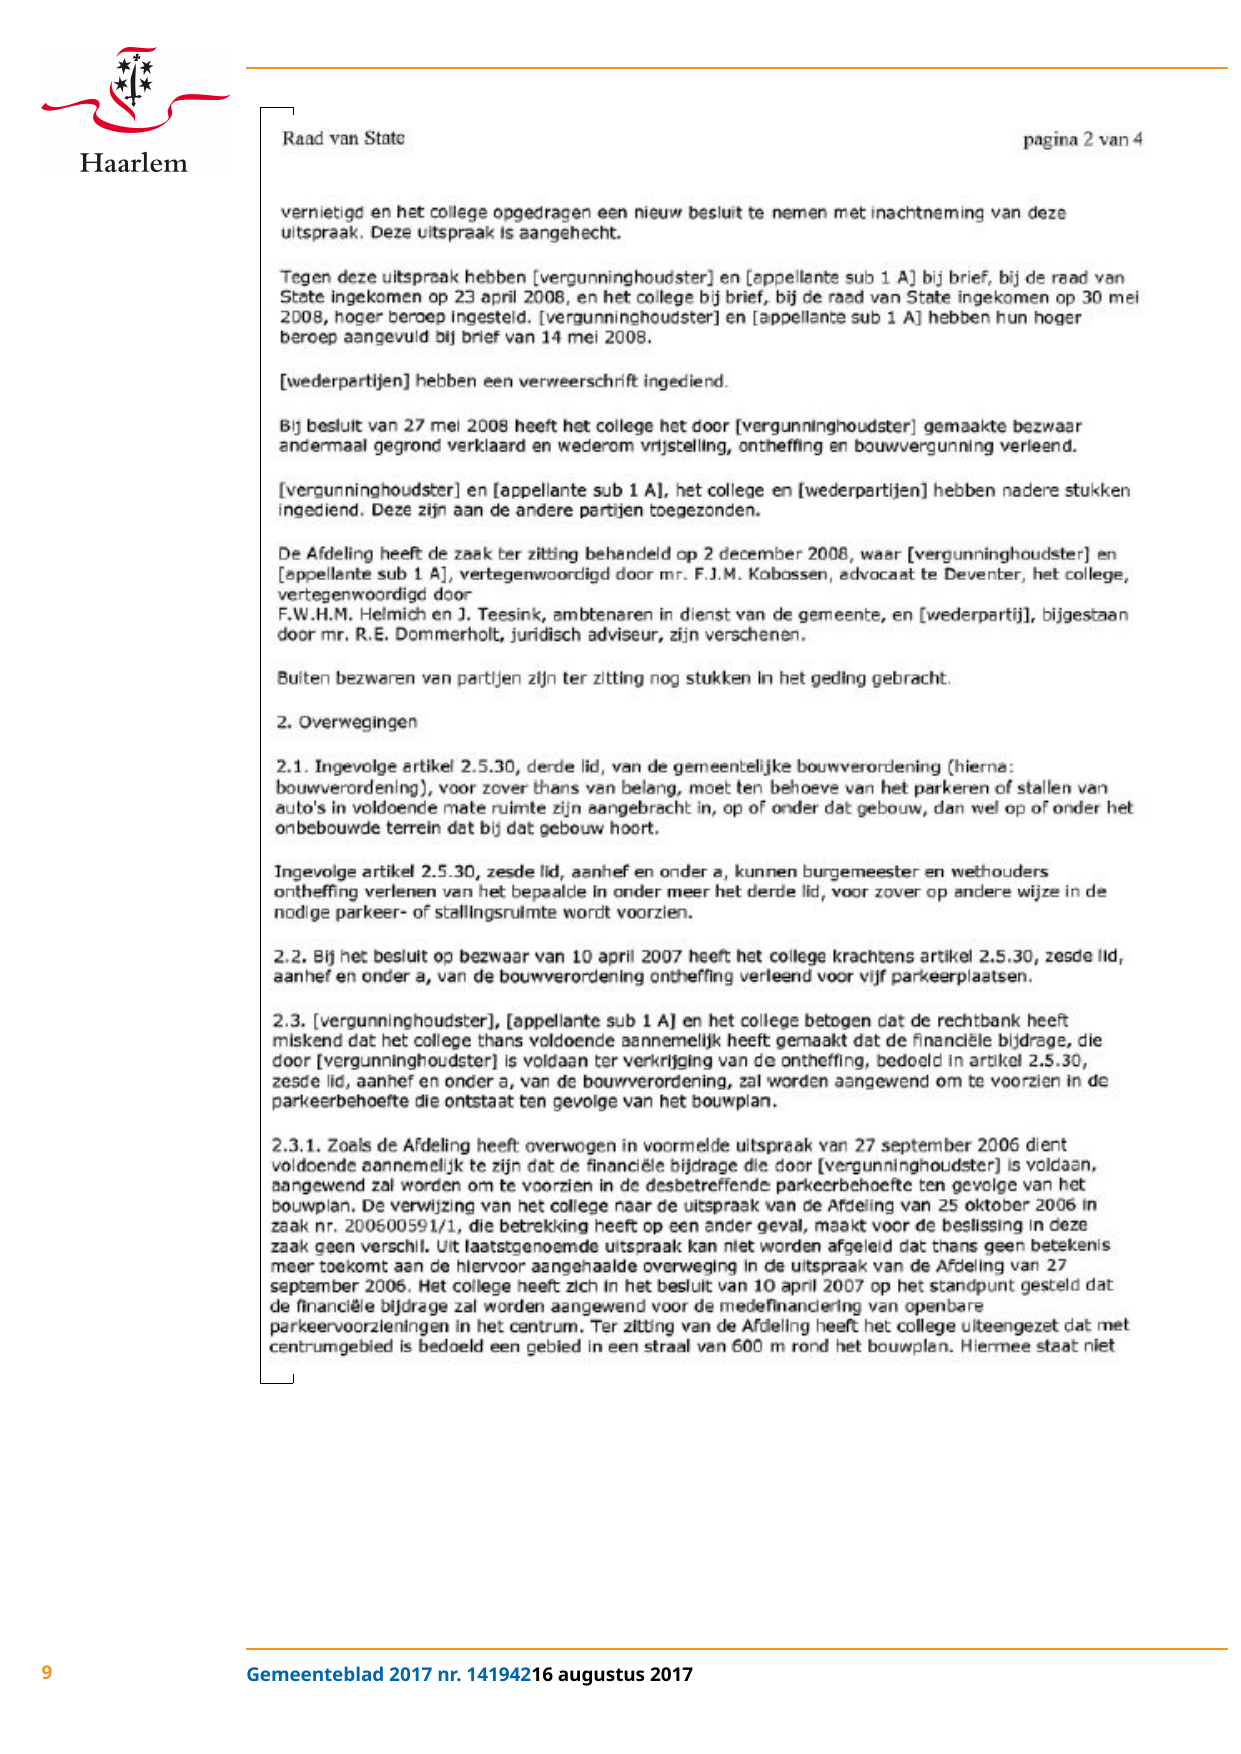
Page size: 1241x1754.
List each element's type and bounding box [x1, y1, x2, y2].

picture [268, 115, 1155, 1374]
picture [41, 47, 231, 172]
